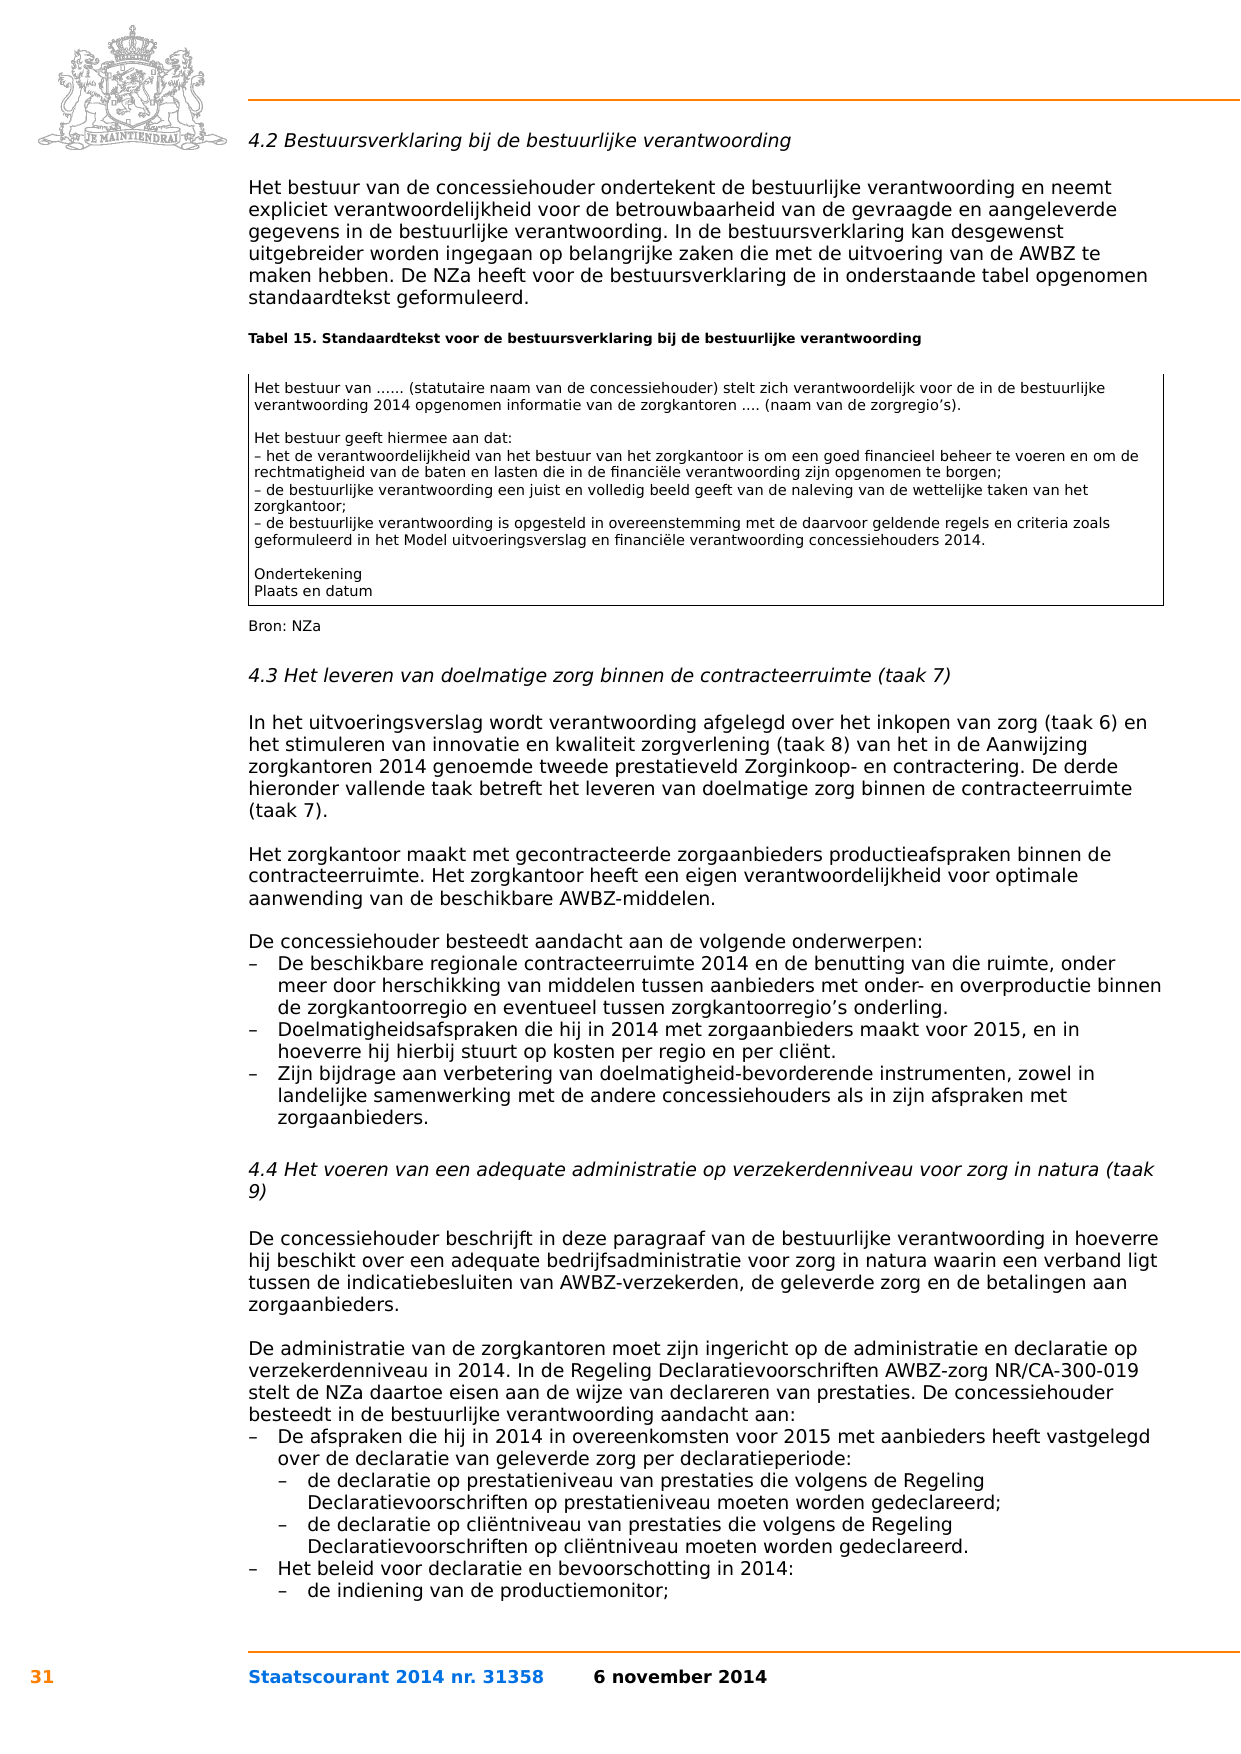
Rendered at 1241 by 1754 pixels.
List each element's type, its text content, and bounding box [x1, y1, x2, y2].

text Het bestuur van de concessiehouder ondertekent de bestuurlijke verantwoording en neemt expliciet verantwoordelijkheid voor de betrouwbaarheid van de gevraagde en aangeleverde gegevens in de bestuurlijke verantwoording. In de bestuursverklaring kan desgewenst uitgebreider worden ingegaan op belangrijke zaken die met de uitvoering van de AWBZ te maken hebben. De NZa heeft voor de bestuursverklaring de in onderstaande tabel opgenomen standaardtekst geformuleerd. [248, 177, 1163, 309]
table_cell Het bestuur van ...... (statutaire naam van de concessiehouder) stelt zich verantwoordelijk voor de in de bestuurlijke verantwoording 2014 opgenomen informatie van de zorgkantoren .... (naam van de zorgregio’s). [249, 375, 1163, 413]
text – de indiening van de productiemonitor; [278, 1579, 1163, 1602]
text – de declaratie op cliëntniveau van prestaties die volgens de Regeling Declaratievoorschriften op cliëntniveau moeten worden gedeclareerd. [278, 1514, 1163, 1558]
text In het uitvoeringsverslag wordt verantwoording afgelegd over het inkopen van zorg (taak 6) en het stimuleren van innovatie en kwaliteit zorgverlening (taak 8) van het in de Aanwijzing zorgkantoren 2014 genoemde tweede prestatieveld Zorginkoop- en contractering. De derde hieronder vallende taak betreft het leveren van doelmatige zorg binnen de contracteerruimte (taak 7). [248, 712, 1163, 822]
text De concessiehouder besteedt aandacht aan de volgende onderwerpen: [248, 931, 1163, 953]
text – de declaratie op prestatieniveau van prestaties die volgens de Regeling Declaratievoorschriften op prestatieniveau moeten worden gedeclareerd; [278, 1470, 1163, 1514]
text – De beschikbare regionale contracteerruimte 2014 en de benutting van die ruimte, onder meer door herschikking van middelen tussen aanbieders met onder- en overproductie binnen de zorgkantoorregio en eventueel tussen zorgkantoorregio’s onderling. [248, 953, 1163, 1019]
text Het zorgkantoor maakt met gecontracteerde zorgaanbieders productieafspraken binnen de contracteerruimte. Het zorgkantoor heeft een eigen verantwoordelijkheid voor optimale aanwending van de beschikbare AWBZ-middelen. [248, 843, 1163, 909]
subtitle 4.3 Het leveren van doelmatige zorg binnen de contracteerruimte (taak 7) [248, 665, 1163, 687]
table_cell [249, 348, 1163, 374]
text – Doelmatigheidsafspraken die hij in 2014 met zorgaanbieders maakt voor 2015, en in hoeverre hij hierbij stuurt op kosten per regio en per cliënt. [248, 1019, 1163, 1063]
table_header Tabel 15. Standaardtekst voor de bestuursverklaring bij de bestuurlijke verantwoording [248, 331, 1163, 346]
text – Zijn bijdrage aan verbetering van doelmatigheid-bevorderende instrumenten, zowel in landelijke samenwerking met de andere concessiehouders als in zijn afspraken met zorgaanbieders. [248, 1063, 1163, 1129]
subtitle 4.4 Het voeren van een adequate administratie op verzekerdenniveau voor zorg in natura (taak 9) [248, 1159, 1163, 1203]
table_cell Ondertekening Plaats en datum [249, 566, 1163, 605]
text De administratie van de zorgkantoren moet zijn ingericht op de administratie en declaratie op verzekerdenniveau in 2014. In de Regeling Declaratievoorschriften AWBZ-zorg NR/CA-300-019 stelt de NZa daartoe eisen aan de wijze van declareren van prestaties. De concessiehouder besteedt in de bestuurlijke verantwoording aandacht aan: [248, 1338, 1163, 1426]
subtitle 4.2 Bestuursverklaring bij de bestuurlijke verantwoording [248, 130, 1163, 152]
table_cell Het bestuur geeft hiermee aan dat: – het de verantwoordelijkheid van het bestuur van het zorgkantoor is om een goed financieel beheer te voeren en om de rechtmatigheid van de baten en lasten die in de financiële verantwoording zijn opgenomen te borgen; – de bestuurlijke verantwoording een juist en volledig beeld geeft van de naleving van de wettelijke taken van het zorgkantoor; – de bestuurlijke verantwoording is opgesteld in overeenstemming met de daarvoor geldende regels en criteria zoals geformuleerd in het Model uitvoeringsverslag en financiële verantwoording concessiehouders 2014. [249, 430, 1163, 549]
table_cell [249, 414, 1163, 430]
table_cell Bron: NZa [248, 606, 1163, 635]
picture [38, 25, 227, 150]
text – Het beleid voor declaratie en bevoorschotting in 2014: [248, 1558, 1163, 1579]
text – De afspraken die hij in 2014 in overeenkomsten voor 2015 met aanbieders heeft vastgelegd over de declaratie van geleverde zorg per declaratieperiode: [248, 1426, 1163, 1470]
table_cell [249, 549, 1163, 566]
text De concessiehouder beschrijft in deze paragraaf van de bestuurlijke verantwoording in hoeverre hij beschikt over een adequate bedrijfsadministratie voor zorg in natura waarin een verband ligt tussen de indicatiebesluiten van AWBZ-verzekerden, de geleverde zorg en de betalingen aan zorgaanbieders. [248, 1228, 1163, 1316]
